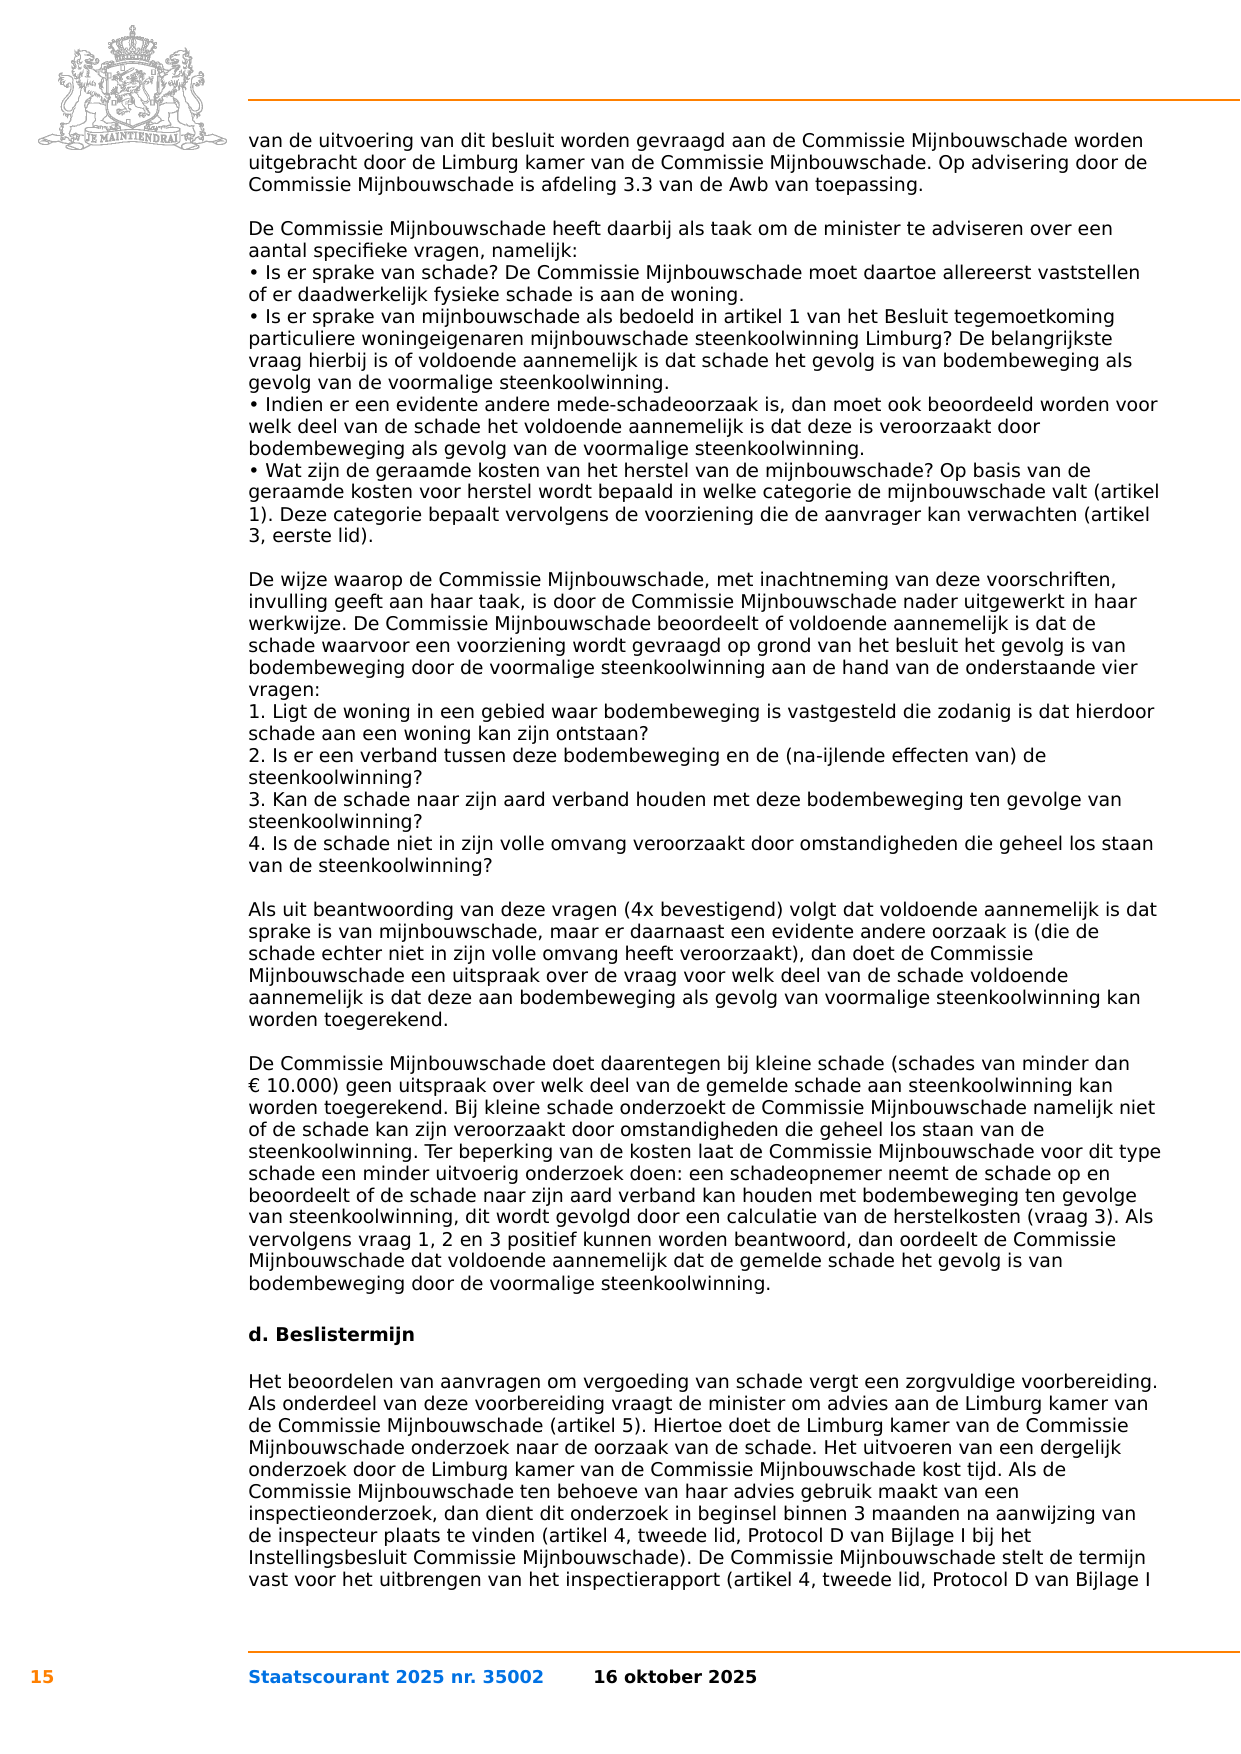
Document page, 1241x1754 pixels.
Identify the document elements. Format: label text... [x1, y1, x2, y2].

text Het beoordelen van aanvragen om vergoeding van schade vergt een zorgvuldige voorbereiding. Als onderdeel van deze voorbereiding vraagt de minister om advies aan de Limburg kamer van de Commissie Mijnbouwschade (artikel 5). Hiertoe doet de Limburg kamer van de Commissie Mijnbouwschade onderzoek naar de oorzaak van de schade. Het uitvoeren van een dergelijk onderzoek door de Limburg kamer van de Commissie Mijnbouwschade kost tijd. Als de Commissie Mijnbouwschade ten behoeve van haar advies gebruik maakt van een inspectieonderzoek, dan dient dit onderzoek in beginsel binnen 3 maanden na aanwijzing van de inspecteur plaats te vinden (artikel 4, tweede lid, Protocol D van Bijlage I bij het Instellingsbesluit Commissie Mijnbouwschade). De Commissie Mijnbouwschade stelt de termijn vast voor het uitbrengen van het inspectierapport (artikel 4, tweede lid, Protocol D van Bijlage I [248, 1371, 1163, 1591]
text De Commissie Mijnbouwschade doet daarentegen bij kleine schade (schades van minder dan € 10.000) geen uitspraak over welk deel van de gemelde schade aan steenkoolwinning kan worden toegerekend. Bij kleine schade onderzoekt de Commissie Mijnbouwschade namelijk niet of de schade kan zijn veroorzaakt door omstandigheden die geheel los staan van de steenkoolwinning. Ter beperking van de kosten laat de Commissie Mijnbouwschade voor dit type schade een minder uitvoerig onderzoek doen: een schadeopnemer neemt de schade op en beoordeelt of de schade naar zijn aard verband kan houden met bodembeweging ten gevolge van steenkoolwinning, dit wordt gevolgd door een calculatie van de herstelkosten (vraag 3). Als vervolgens vraag 1, 2 en 3 positief kunnen worden beantwoord, dan oordeelt de Commissie Mijnbouwschade dat voldoende aannemelijk dat de gemelde schade het gevolg is van bodembeweging door de voormalige steenkoolwinning. [248, 1053, 1163, 1294]
text Als uit beantwoording van deze vragen (4x bevestigend) volgt dat voldoende aannemelijk is dat sprake is van mijnbouwschade, maar er daarnaast een evidente andere oorzaak is (die de schade echter niet in zijn volle omvang heeft veroorzaakt), dan doet de Commissie Mijnbouwschade een uitspraak over de vraag voor welk deel van de schade voldoende aannemelijk is dat deze aan bodembeweging als gevolg van voormalige steenkoolwinning kan worden toegerekend. [248, 899, 1163, 1031]
text 2. Is er een verband tussen deze bodembeweging en de (na-ijlende effecten van) de steenkoolwinning? [248, 745, 1163, 789]
text • Wat zijn de geraamde kosten van het herstel van de mijnbouwschade? Op basis van de geraamde kosten voor herstel wordt bepaald in welke categorie de mijnbouwschade valt (artikel 1). Deze categorie bepaalt vervolgens de voorziening die de aanvrager kan verwachten (artikel 3, eerste lid). [248, 459, 1163, 547]
text • Is er sprake van schade? De Commissie Mijnbouwschade moet daartoe allereerst vaststellen of er daadwerkelijk fysieke schade is aan de woning. [248, 262, 1163, 306]
text 1. Ligt de woning in een gebied waar bodembeweging is vastgesteld die zodanig is dat hierdoor schade aan een woning kan zijn ontstaan? [248, 701, 1163, 745]
text 4. Is de schade niet in zijn volle omvang veroorzaakt door omstandigheden die geheel los staan van de steenkoolwinning? [248, 833, 1163, 877]
subtitle d. Beslistermijn [248, 1324, 1163, 1346]
text 3. Kan de schade naar zijn aard verband houden met deze bodembeweging ten gevolge van steenkoolwinning? [248, 789, 1163, 833]
text De wijze waarop de Commissie Mijnbouwschade, met inachtneming van deze voorschriften, invulling geeft aan haar taak, is door de Commissie Mijnbouwschade nader uitgewerkt in haar werkwijze. De Commissie Mijnbouwschade beoordeelt of voldoende aannemelijk is dat de schade waarvoor een voorziening wordt gevraagd op grond van het besluit het gevolg is van bodembeweging door de voormalige steenkoolwinning aan de hand van de onderstaande vier vragen: [248, 569, 1163, 701]
picture [38, 25, 227, 150]
text van de uitvoering van dit besluit worden gevraagd aan de Commissie Mijnbouwschade worden uitgebracht door de Limburg kamer van de Commissie Mijnbouwschade. Op advisering door de Commissie Mijnbouwschade is afdeling 3.3 van de Awb van toepassing. [248, 130, 1163, 196]
text • Is er sprake van mijnbouwschade als bedoeld in artikel 1 van het Besluit tegemoetkoming particuliere woningeigenaren mijnbouwschade steenkoolwinning Limburg? De belangrijkste vraag hierbij is of voldoende aannemelijk is dat schade het gevolg is van bodembeweging als gevolg van de voormalige steenkoolwinning. [248, 306, 1163, 393]
text De Commissie Mijnbouwschade heeft daarbij als taak om de minister te adviseren over een aantal specifieke vragen, namelijk: [248, 218, 1163, 262]
text • Indien er een evidente andere mede-schadeoorzaak is, dan moet ook beoordeeld worden voor welk deel van de schade het voldoende aannemelijk is dat deze is veroorzaakt door bodembeweging als gevolg van de voormalige steenkoolwinning. [248, 393, 1163, 459]
